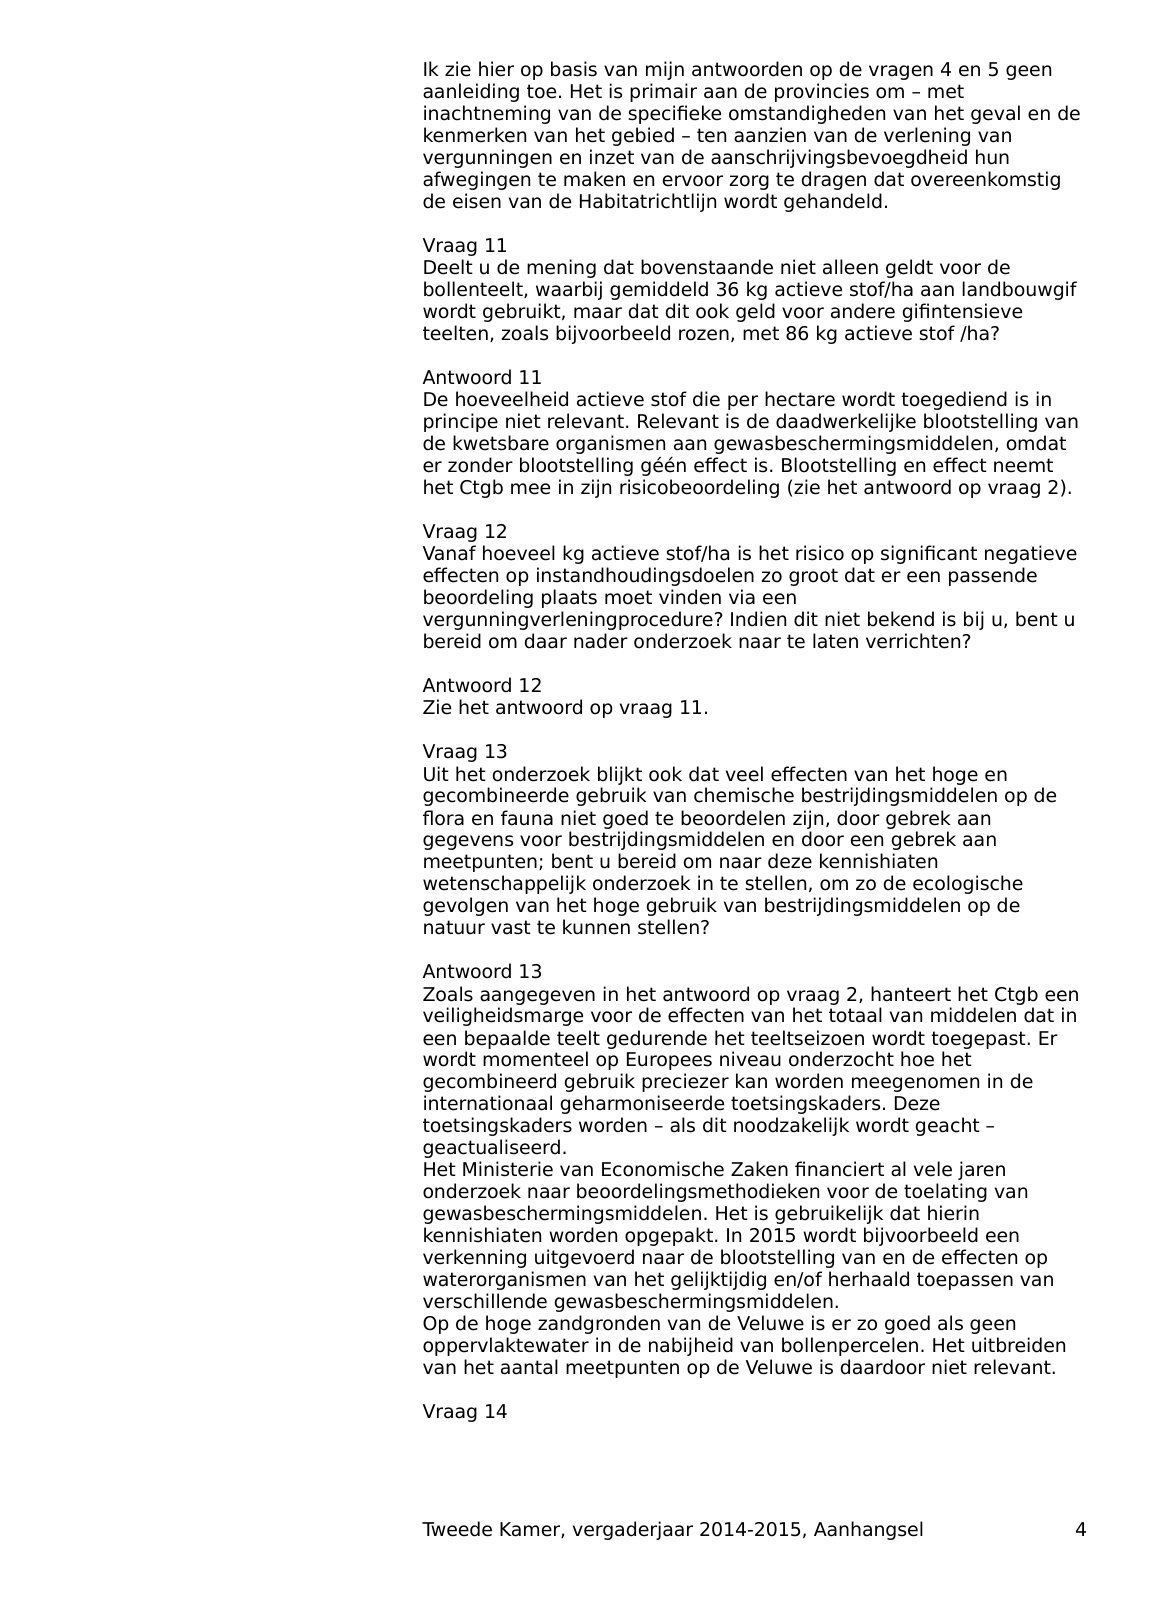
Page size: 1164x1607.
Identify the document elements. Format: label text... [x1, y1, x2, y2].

text Zoals aangegeven in het antwoord op vraag 2, hanteert het Ctgb een veiligheidsmarge voor de effecten van het totaal van middelen dat in een bepaalde teelt gedurende het teeltseizoen wordt toegepast. Er wordt momenteel op Europees niveau onderzocht hoe het gecombineerd gebruik preciezer kan worden meegenomen in de internationaal geharmoniseerde toetsingskaders. Deze toetsingskaders worden – als dit noodzakelijk wordt geacht – geactualiseerd. [422, 983, 1087, 1159]
text Deelt u de mening dat bovenstaande niet alleen geldt voor de bollenteelt, waarbij gemiddeld 36 kg actieve stof/ha aan landbouwgif wordt gebruikt, maar dat dit ook geld voor andere gifintensieve teelten, zoals bijvoorbeeld rozen, met 86 kg actieve stof /ha? [422, 257, 1087, 345]
text Zie het antwoord op vraag 11. [422, 697, 1087, 719]
text Antwoord 12 [422, 675, 1087, 697]
text Het Ministerie van Economische Zaken financiert al vele jaren onderzoek naar beoordelingsmethodieken voor de toelating van gewasbeschermingsmiddelen. Het is gebruikelijk dat hierin kennishiaten worden opgepakt. In 2015 wordt bijvoorbeeld een verkenning uitgevoerd naar de blootstelling van en de effecten op waterorganismen van het gelijktijdig en/of herhaald toepassen van verschillende gewasbeschermingsmiddelen. [422, 1159, 1087, 1313]
text Uit het onderzoek blijkt ook dat veel effecten van het hoge en gecombineerde gebruik van chemische bestrijdingsmiddelen op de flora en fauna niet goed te beoordelen zijn, door gebrek aan gegevens voor bestrijdingsmiddelen en door een gebrek aan meetpunten; bent u bereid om naar deze kennishiaten wetenschappelijk onderzoek in te stellen, om zo de ecologische gevolgen van het hoge gebruik van bestrijdingsmiddelen op de natuur vast te kunnen stellen? [422, 763, 1087, 939]
text Vraag 11 [422, 235, 1087, 257]
text Vraag 14 [422, 1401, 1087, 1423]
text Vanaf hoeveel kg actieve stof/ha is het risico op significant negatieve effecten op instandhoudingsdoelen zo groot dat er een passende beoordeling plaats moet vinden via een vergunningverleningprocedure? Indien dit niet bekend is bij u, bent u bereid om daar nader onderzoek naar te laten verrichten? [422, 543, 1087, 653]
text Ik zie hier op basis van mijn antwoorden op de vragen 4 en 5 geen aanleiding toe. Het is primair aan de provincies om – met inachtneming van de specifieke omstandigheden van het geval en de kenmerken van het gebied – ten aanzien van de verlening van vergunningen en inzet van de aanschrijvingsbevoegdheid hun afwegingen te maken en ervoor zorg te dragen dat overeenkomstig de eisen van de Habitatrichtlijn wordt gehandeld. [422, 59, 1087, 213]
text De hoeveelheid actieve stof die per hectare wordt toegediend is in principe niet relevant. Relevant is de daadwerkelijke blootstelling van de kwetsbare organismen aan gewasbeschermingsmiddelen, omdat er zonder blootstelling géén effect is. Blootstelling en effect neemt het Ctgb mee in zijn risicobeoordeling (zie het antwoord op vraag 2). [422, 389, 1087, 499]
text Antwoord 11 [422, 367, 1087, 389]
text Antwoord 13 [422, 961, 1087, 983]
text Vraag 12 [422, 521, 1087, 543]
text Vraag 13 [422, 741, 1087, 763]
text Op de hoge zandgronden van de Veluwe is er zo goed als geen oppervlaktewater in de nabijheid van bollenpercelen. Het uitbreiden van het aantal meetpunten op de Veluwe is daardoor niet relevant. [422, 1313, 1087, 1379]
